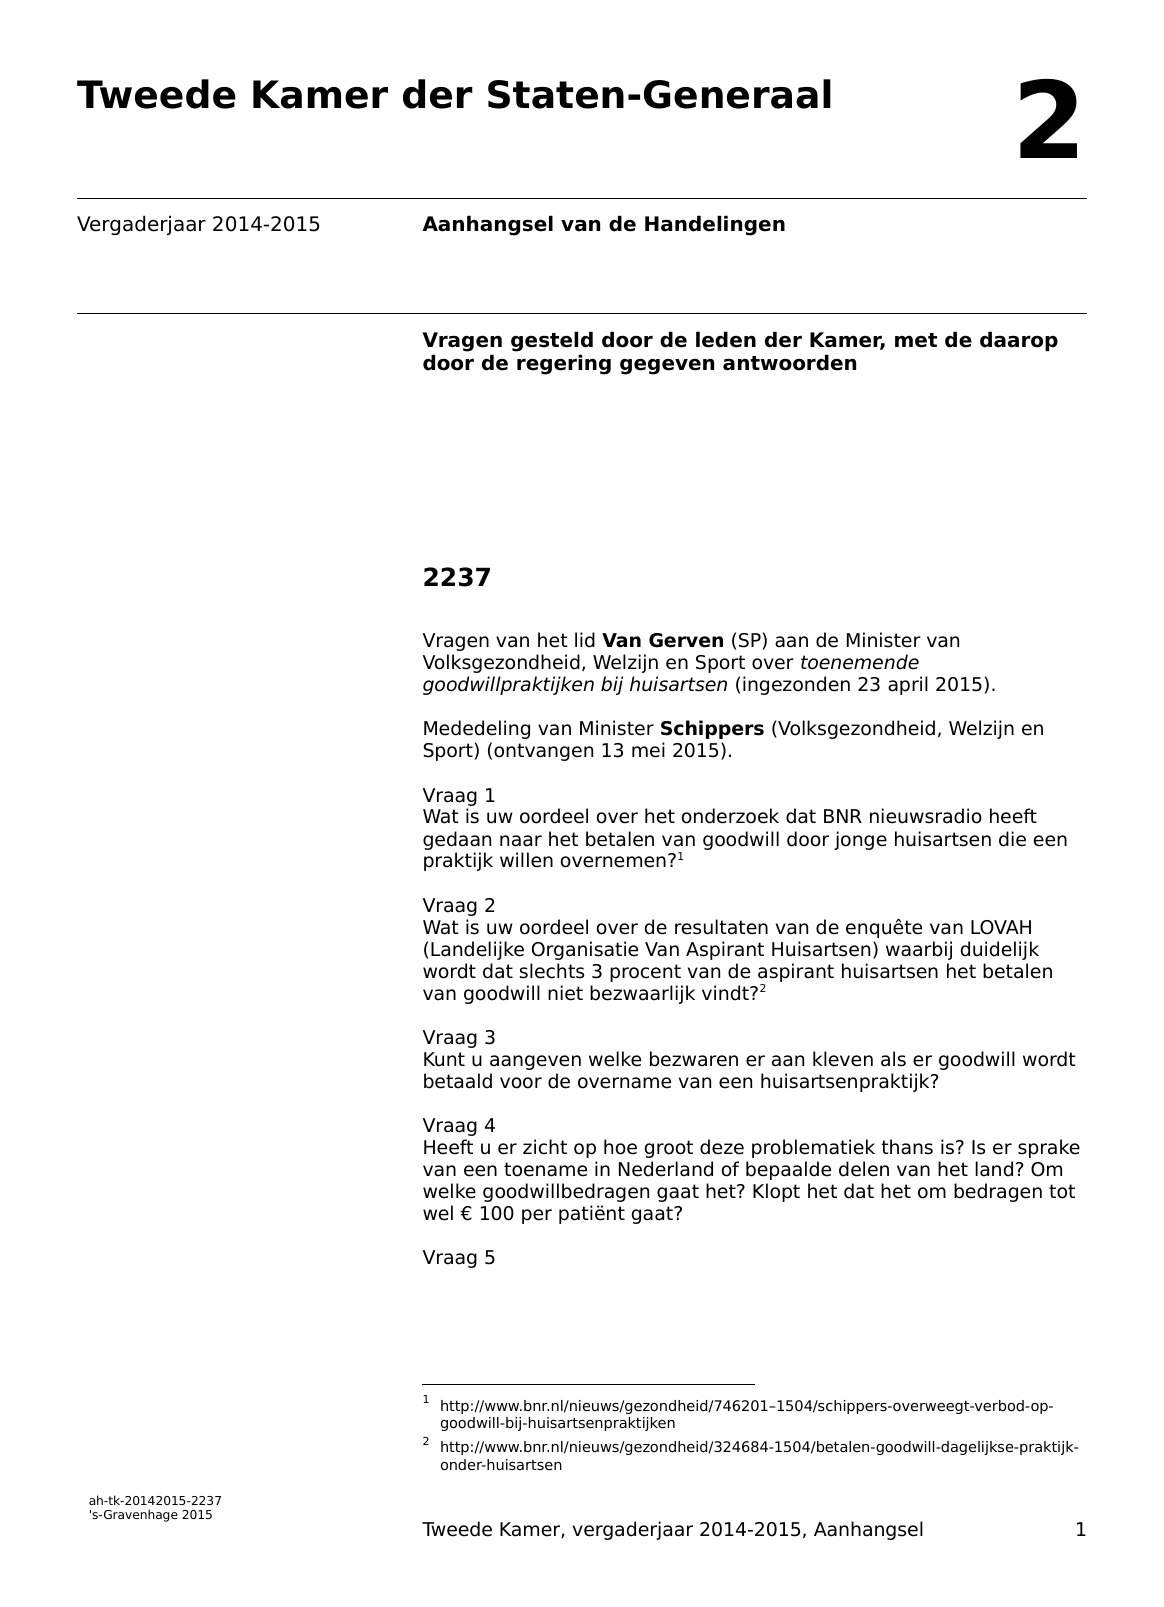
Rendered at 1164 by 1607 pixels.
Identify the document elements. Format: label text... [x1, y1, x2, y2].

text Wat is uw oordeel over het onderzoek dat BNR nieuwsradio heeft gedaan naar het betalen van goodwill door jonge huisartsen die een praktijk willen overnemen? [422, 806, 1087, 872]
table_cell Vragen gesteld door de leden der Kamer, met de daarop door de regering gegeven antwoorden [422, 314, 1087, 375]
text Vragen van het lid Van Gerven (SP) aan de Minister van Volksgezondheid, Welzijn en Sport over toenemende goodwillpraktijken bij huisartsen (ingezonden 23 april 2015). [422, 630, 1087, 696]
text Heeft u er zicht op hoe groot deze problematiek thans is? Is er sprake van een toename in Nederland of bepaalde delen van het land? Om welke goodwillbedragen gaat het? Klopt het dat het om bedragen tot wel € 100 per patiënt gaat? [422, 1137, 1087, 1225]
table_cell Vergaderjaar 2014-2015 [77, 199, 422, 313]
text Vraag 2 [422, 894, 1087, 917]
text Vraag 5 [422, 1247, 1087, 1269]
text http://www.bnr.nl/nieuws/gezondheid/746201–1504/schippers-overweegt-verbod-op-goodwill-bij-huisartsenpraktijken [422, 1393, 1087, 1432]
text Wat is uw oordeel over de resultaten van de enquête van LOVAH (Landelijke Organisatie Van Aspirant Huisartsen) waarbij duidelijk wordt dat slechts 3 procent van de aspirant huisartsen het betalen van goodwill niet bezwaarlijk vindt? [422, 917, 1087, 1004]
text Kunt u aangeven welke bezwaren er aan kleven als er goodwill wordt betaald voor de overname van een huisartsenpraktijk? [422, 1049, 1087, 1093]
text 's-Gravenhage 2015 [88, 1508, 323, 1522]
table_cell [77, 314, 422, 375]
text http://www.bnr.nl/nieuws/gezondheid/324684-1504/betalen-goodwill-dagelijkse-praktijk-onder-huisartsen [422, 1435, 1087, 1474]
text Vraag 3 [422, 1027, 1087, 1049]
text Vraag 1 [422, 784, 1087, 806]
text 2237 [422, 563, 1087, 592]
text Vraag 4 [422, 1115, 1087, 1137]
text ah-tk-20142015-2237 [88, 1494, 323, 1508]
table_header Tweede Kamer der Staten-Generaal [77, 59, 886, 198]
text Mededeling van Minister Schippers (Volksgezondheid, Welzijn en Sport) (ontvangen 13 mei 2015). [422, 718, 1087, 762]
table_header 2 [886, 59, 1087, 198]
table_cell Aanhangsel van de Handelingen [422, 199, 1087, 313]
